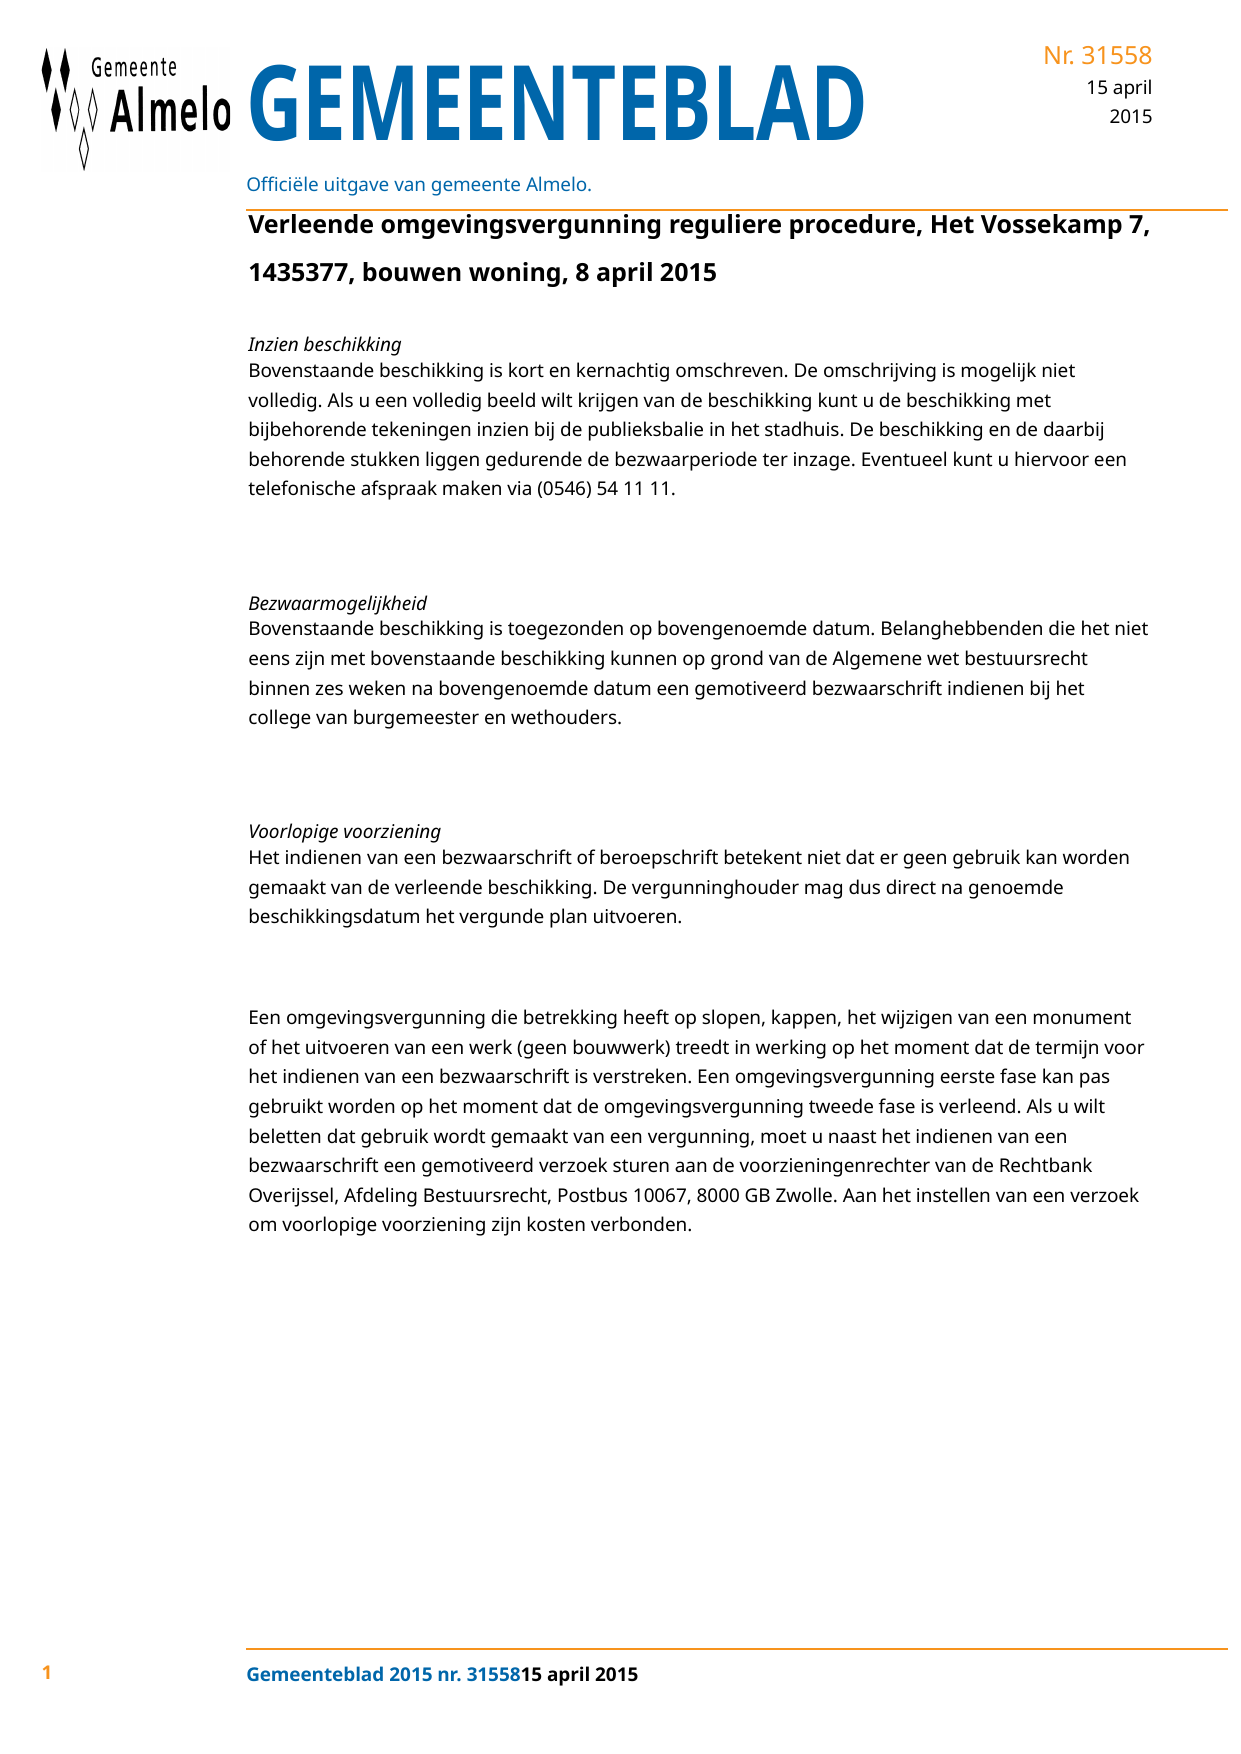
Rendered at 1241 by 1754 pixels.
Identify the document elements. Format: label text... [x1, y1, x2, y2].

text Voorlopige voorziening [248, 819, 1152, 844]
text Bovenstaande beschikking is toegezonden op bovengenoemde datum. Belanghebbenden die het niet eens zijn met bovenstaande beschikking kunnen op grond van de Algemene wet bestuursrecht binnen zes weken na bovengenoemde datum een gemotiveerd bezwaarschrift indienen bij het college van burgemeester en wethouders. [248, 616, 1152, 730]
text Bovenstaande beschikking is kort en kernachtig omschreven. De omschrijving is mogelijk niet volledig. Als u een volledig beeld wilt krijgen van de beschikking kunt u de beschikking met bijbehorende tekeningen inzien bij de publieksbalie in het stadhuis. De beschikking en de daarbij behorende stukken liggen gedurende de bezwaarperiode ter inzage. Eventueel kunt u hiervoor een telefonische afspraak maken via (0546) 54 11 11. [248, 357, 1152, 501]
text Een omgevingsvergunning die betrekking heeft op slopen, kappen, het wijzigen van een monument of het uitvoeren van een werk (geen bouwwerk) treedt in werking op het moment dat de termijn voor het indienen van een bezwaarschrift is verstreken. Een omgevingsvergunning eerste fase kan pas gebruikt worden op het moment dat de omgevingsvergunning tweede fase is verleend. Als u wilt beletten dat gebruik wordt gemaakt van een vergunning, moet u naast het indienen van een bezwaarschrift een gemotiveerd verzoek sturen aan de voorzieningenrechter van de Rechtbank Overijssel, Afdeling Bestuursrecht, Postbus 10067, 8000 GB Zwolle. Aan het instellen van een verzoek om voorlopige voorziening zijn kosten verbonden. [248, 1004, 1152, 1237]
text Bezwaarmogelijkheid [248, 590, 1152, 616]
text Verleende omgevingsvergunning reguliere procedure, Het Vossekamp 7, 1435377, bouwen woning, 8 april 2015 [248, 211, 1152, 288]
picture [41, 47, 231, 172]
text Het indienen van een bezwaarschrift of beroepschrift betekent niet dat er geen gebruik kan worden gemaakt van de verleende beschikking. De vergunninghouder mag dus direct na genoemde beschikkingsdatum het vergunde plan uitvoeren. [248, 844, 1152, 929]
text Inzien beschikking [248, 331, 1152, 357]
